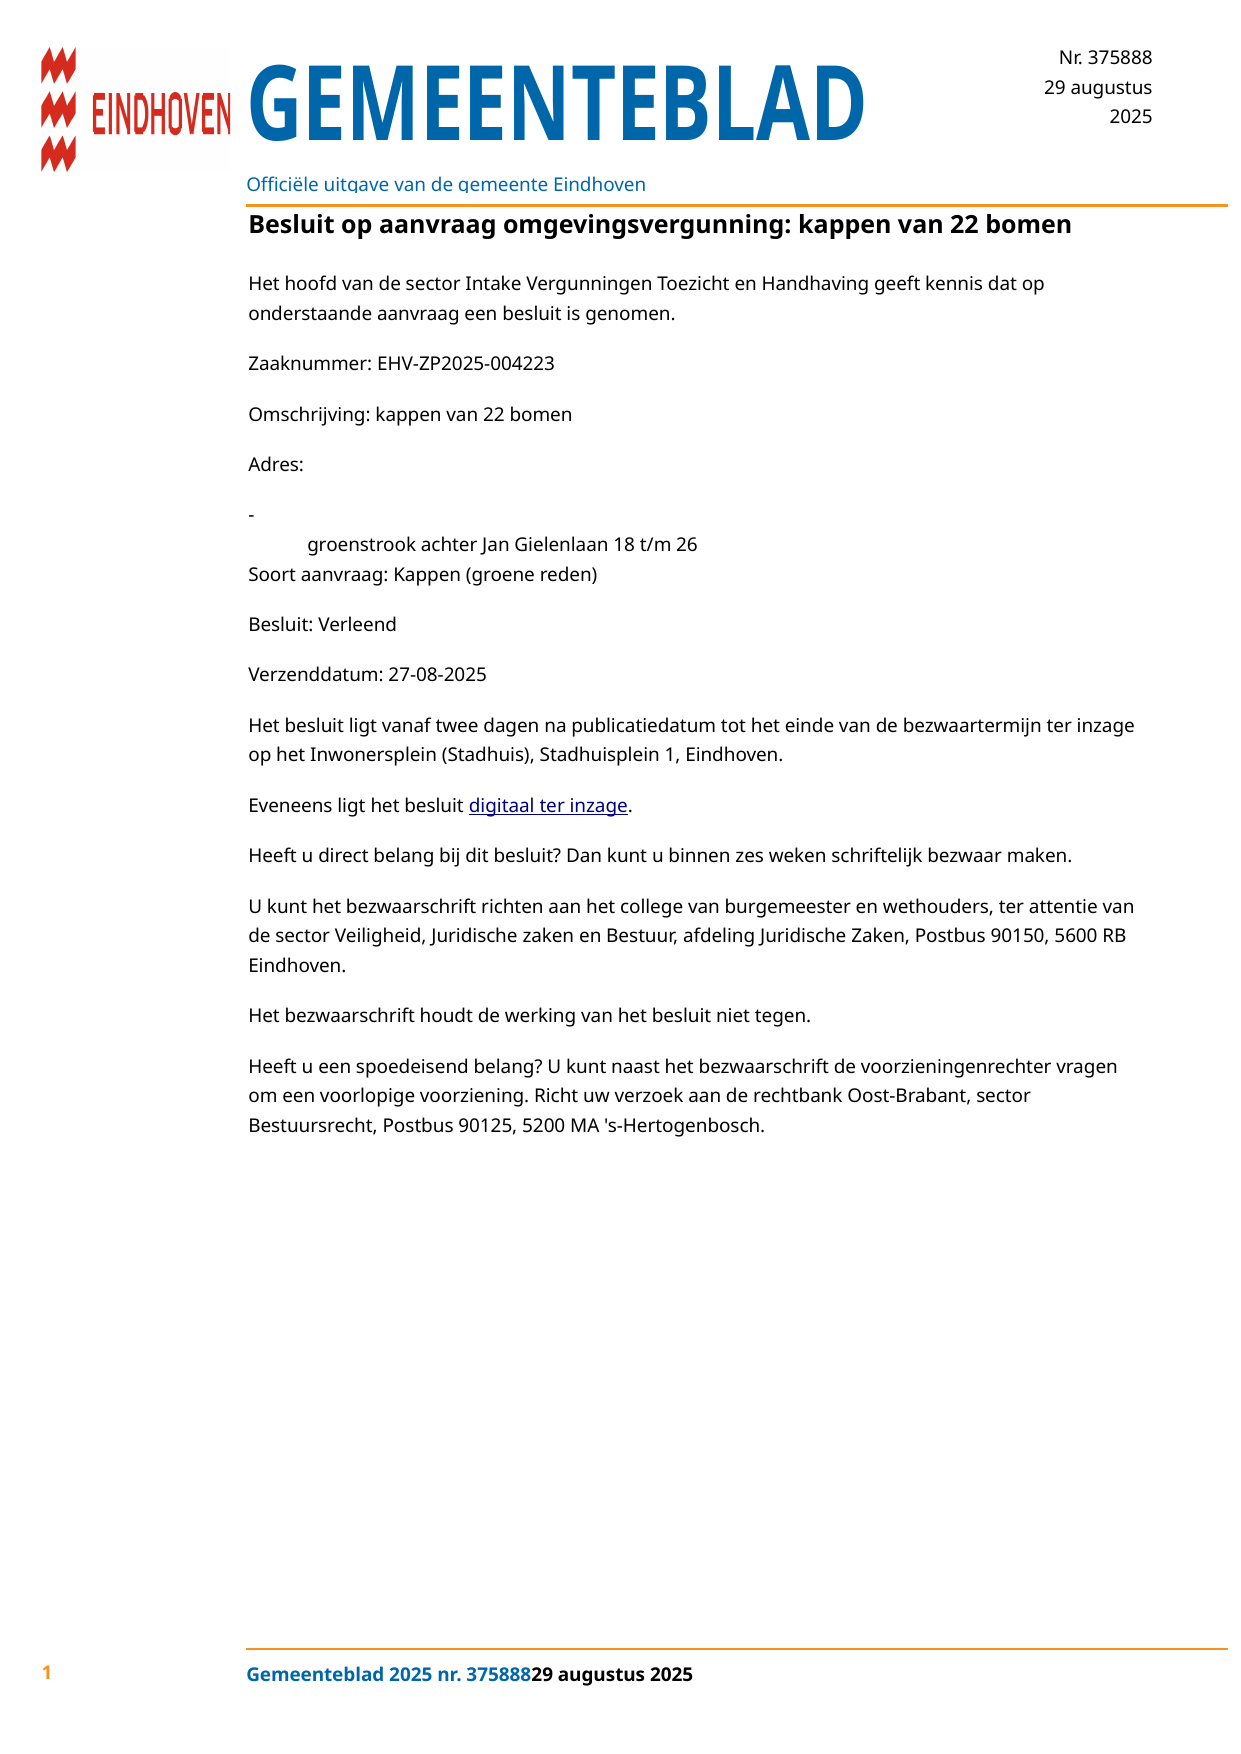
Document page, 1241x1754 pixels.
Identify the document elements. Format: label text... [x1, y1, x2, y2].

picture [41, 47, 231, 172]
text Het bezwaarschrift houdt de werking van het besluit niet tegen. [248, 1002, 1152, 1028]
text Zaaknummer: EHV-ZP2025-004223 [248, 350, 1152, 376]
text Het hoofd van de sector Intake Vergunningen Toezicht en Handhaving geeft kennis dat op onderstaande aanvraag een besluit is genomen. [248, 270, 1152, 326]
text Heeft u direct belang bij dit besluit? Dan kunt u binnen zes weken schriftelijk bezwaar maken. [248, 842, 1152, 868]
text Besluit: Verleend [248, 611, 1152, 637]
text U kunt het bezwaarschrift richten aan het college van burgemeester en wethouders, ter attentie van de sector Veiligheid, Juridische zaken en Bestuur, afdeling Juridische Zaken, Postbus 90150, 5600 RB Eindhoven. [248, 893, 1152, 978]
text Eveneens ligt het besluit digitaal ter inzage. [248, 792, 1152, 818]
text Het besluit ligt vanaf twee dagen na publicatiedatum tot het einde van de bezwaartermijn ter inzage op het Inwonersplein (Stadhuis), Stadhuisplein 1, Eindhoven. [248, 712, 1152, 767]
text Besluit op aanvraag omgevingsvergunning: kappen van 22 bomen [248, 207, 1152, 241]
text Heeft u een spoedeisend belang? U kunt naast het bezwaarschrift de voorzieningenrechter vragen om een voorlopige voorziening. Richt uw verzoek aan de rechtbank Oost-Brabant, sector Bestuursrecht, Postbus 90125, 5200 MA 's-Hertogenbosch. [248, 1053, 1152, 1138]
text Omschrijving: kappen van 22 bomen [248, 401, 1152, 426]
text Soort aanvraag: Kappen (groene reden) [248, 561, 1152, 586]
list groenstrook achter Jan Gielenlaan 18 t/m 26 [248, 531, 1152, 557]
text Adres: [248, 451, 1152, 477]
text Verzenddatum: 27-08-2025 [248, 662, 1152, 687]
